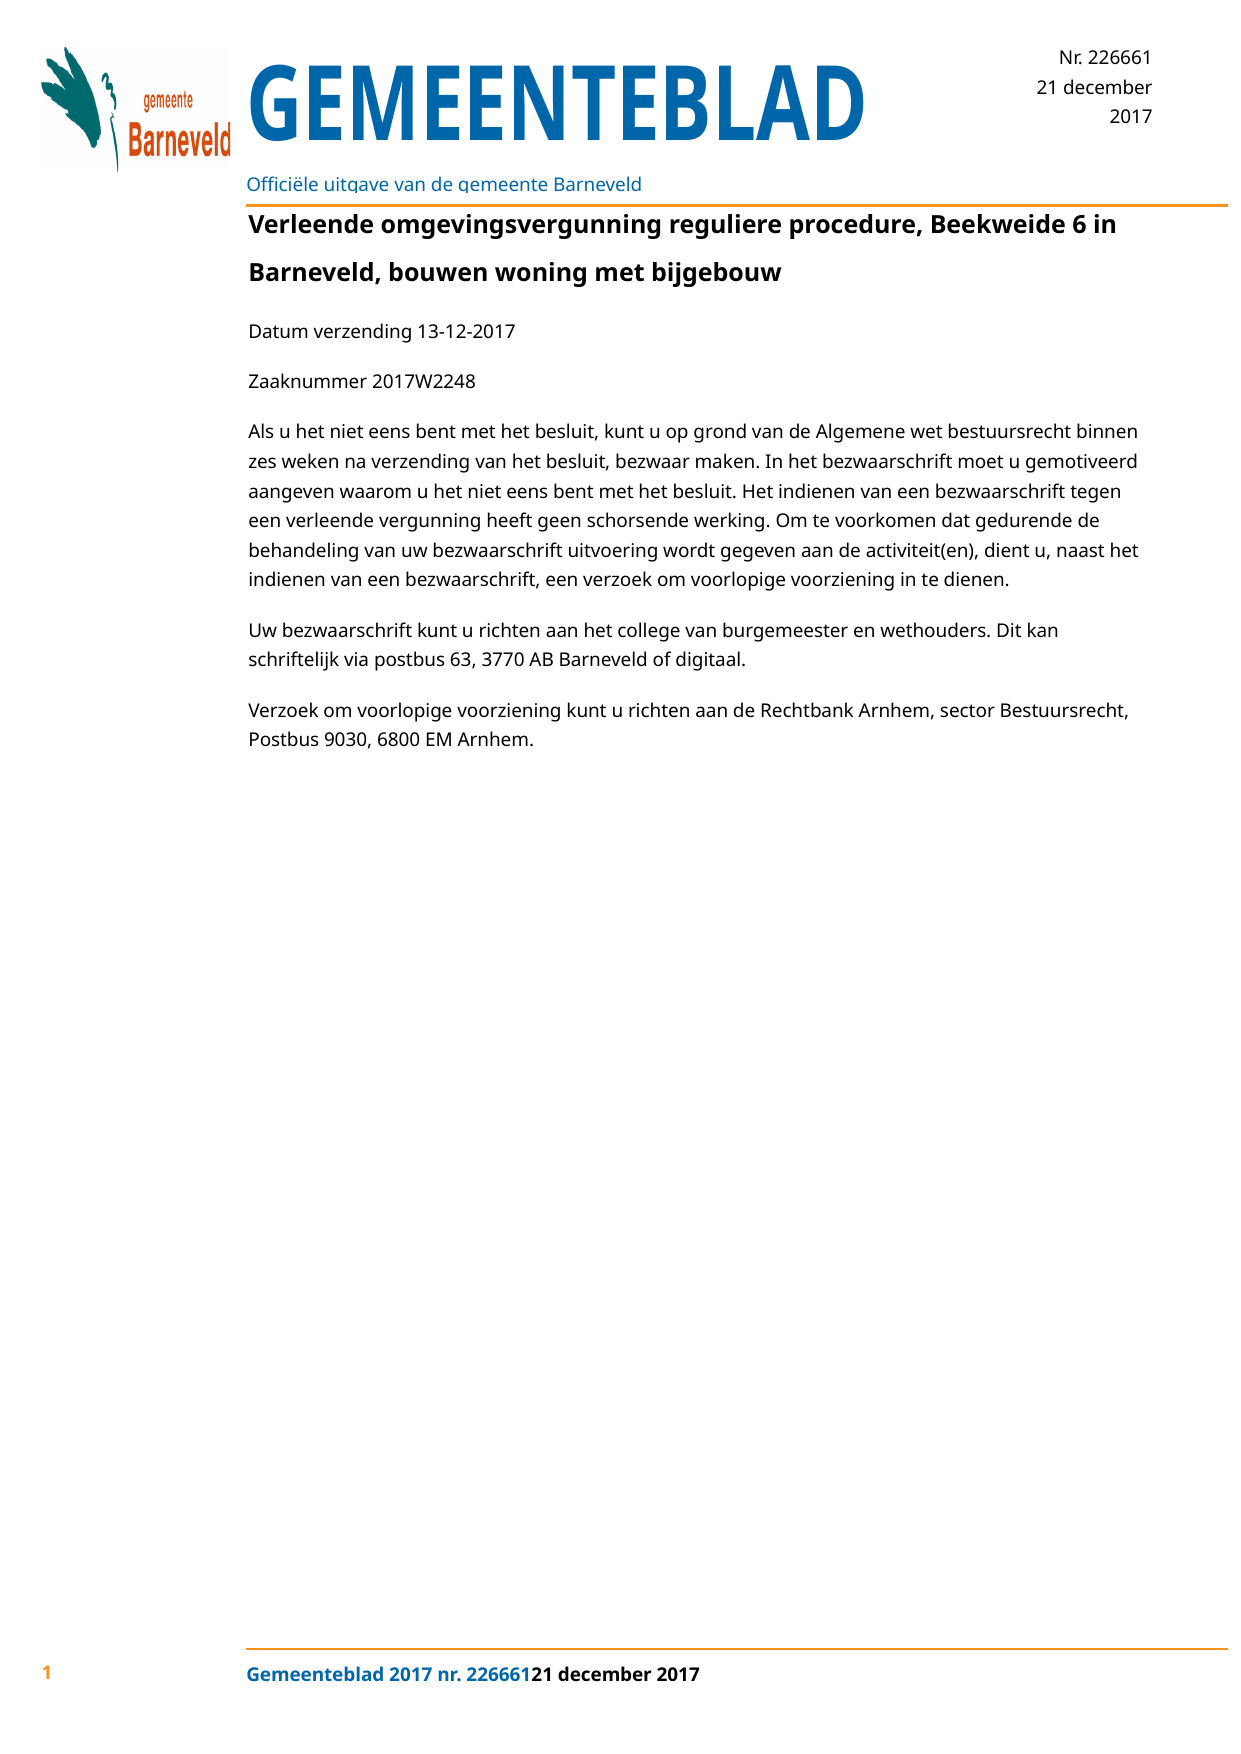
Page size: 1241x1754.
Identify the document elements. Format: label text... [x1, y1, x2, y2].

text Uw bezwaarschrift kunt u richten aan het college van burgemeester en wethouders. Dit kan schriftelijk via postbus 63, 3770 AB Barneveld of digitaal. [248, 617, 1152, 672]
text Verzoek om voorlopige voorziening kunt u richten aan de Rechtbank Arnhem, sector Bestuursrecht, Postbus 9030, 6800 EM Arnhem. [248, 697, 1152, 752]
text Datum verzending 13-12-2017 [248, 318, 1152, 344]
picture [41, 47, 231, 172]
text Zaaknummer 2017W2248 [248, 368, 1152, 394]
text Als u het niet eens bent met het besluit, kunt u op grond van de Algemene wet bestuursrecht binnen zes weken na verzending van het besluit, bezwaar maken. In het bezwaarschrift moet u gemotiveerd aangeven waarom u het niet eens bent met het besluit. Het indienen van een bezwaarschrift tegen een verleende vergunning heeft geen schorsende werking. Om te voorkomen dat gedurende de behandeling van uw bezwaarschrift uitvoering wordt gegeven aan de activiteit(en), dient u, naast het indienen van een bezwaarschrift, een verzoek om voorlopige voorziening in te dienen. [248, 419, 1152, 592]
text Verleende omgevingsvergunning reguliere procedure, Beekweide 6 in Barneveld, bouwen woning met bijgebouw [248, 207, 1152, 288]
